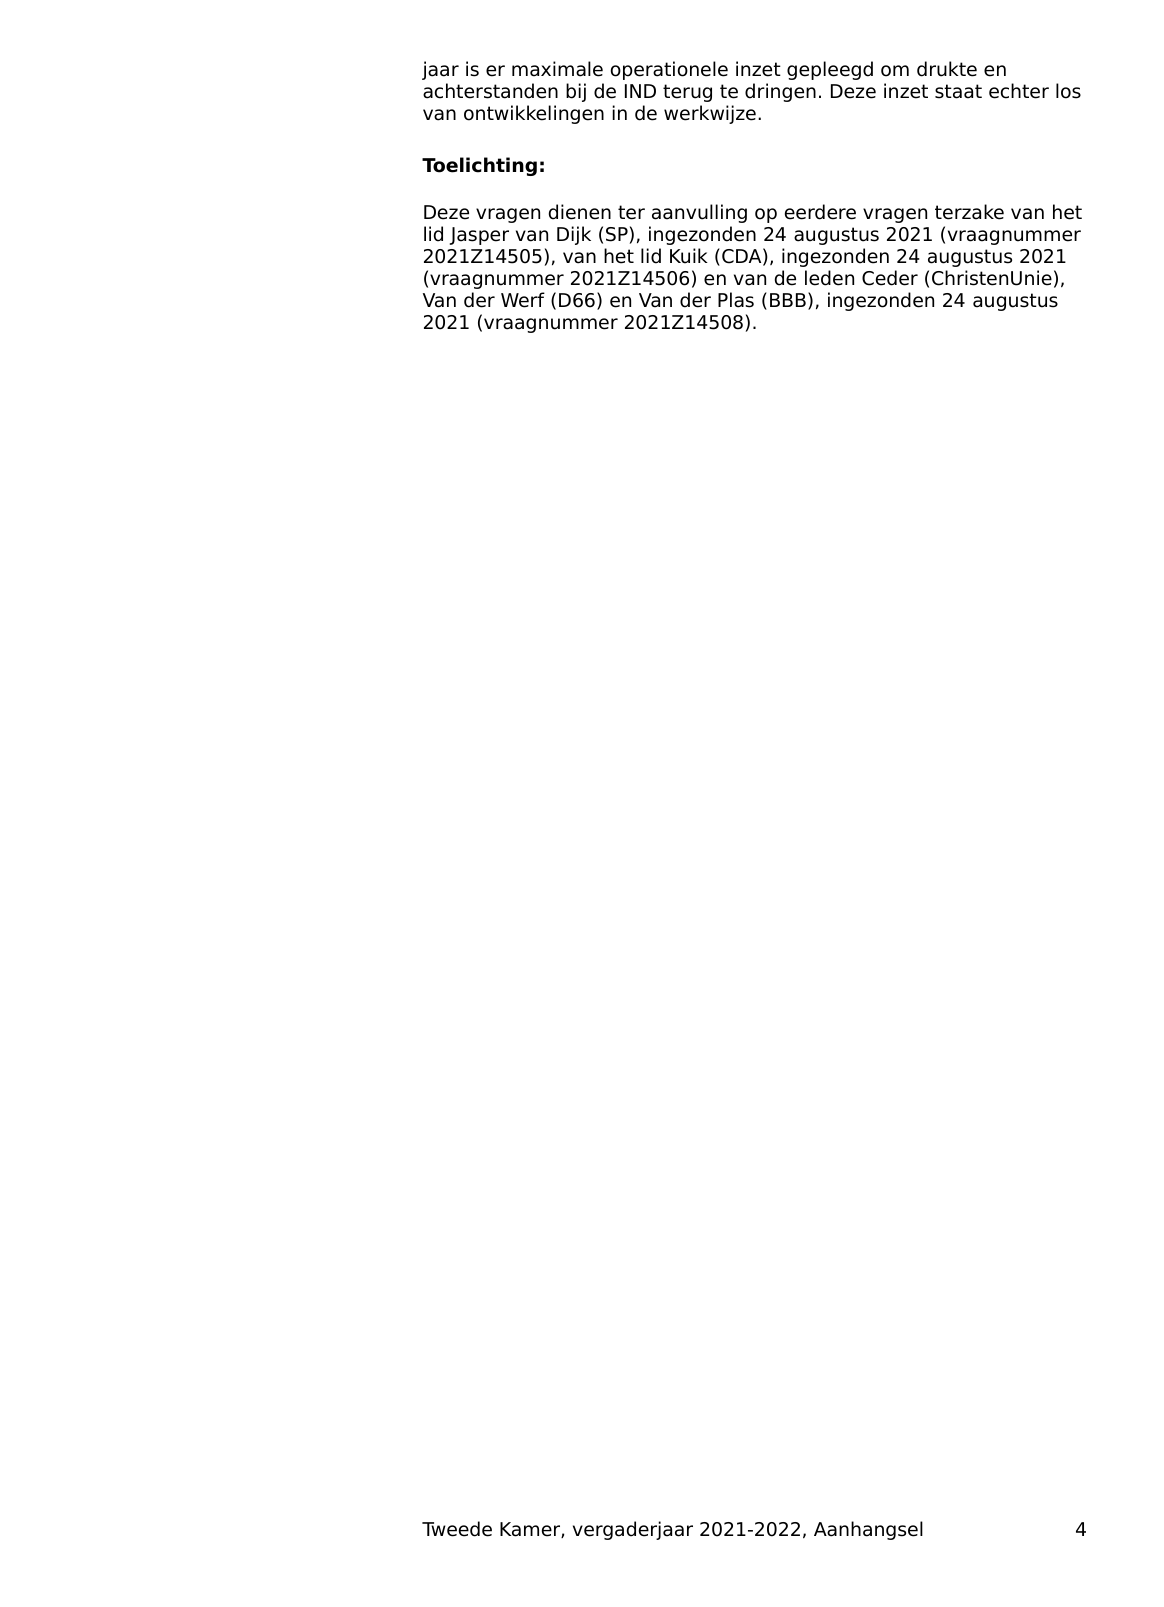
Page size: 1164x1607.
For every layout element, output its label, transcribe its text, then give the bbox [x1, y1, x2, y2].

text jaar is er maximale operationele inzet gepleegd om drukte en achterstanden bij de IND terug te dringen. Deze inzet staat echter los van ontwikkelingen in de werkwijze. [422, 59, 1087, 125]
subtitle Toelichting: [422, 155, 1087, 177]
text Deze vragen dienen ter aanvulling op eerdere vragen terzake van het lid Jasper van Dijk (SP), ingezonden 24 augustus 2021 (vraagnummer 2021Z14505), van het lid Kuik (CDA), ingezonden 24 augustus 2021 (vraagnummer 2021Z14506) en van de leden Ceder (ChristenUnie), Van der Werf (D66) en Van der Plas (BBB), ingezonden 24 augustus 2021 (vraagnummer 2021Z14508). [422, 202, 1087, 334]
